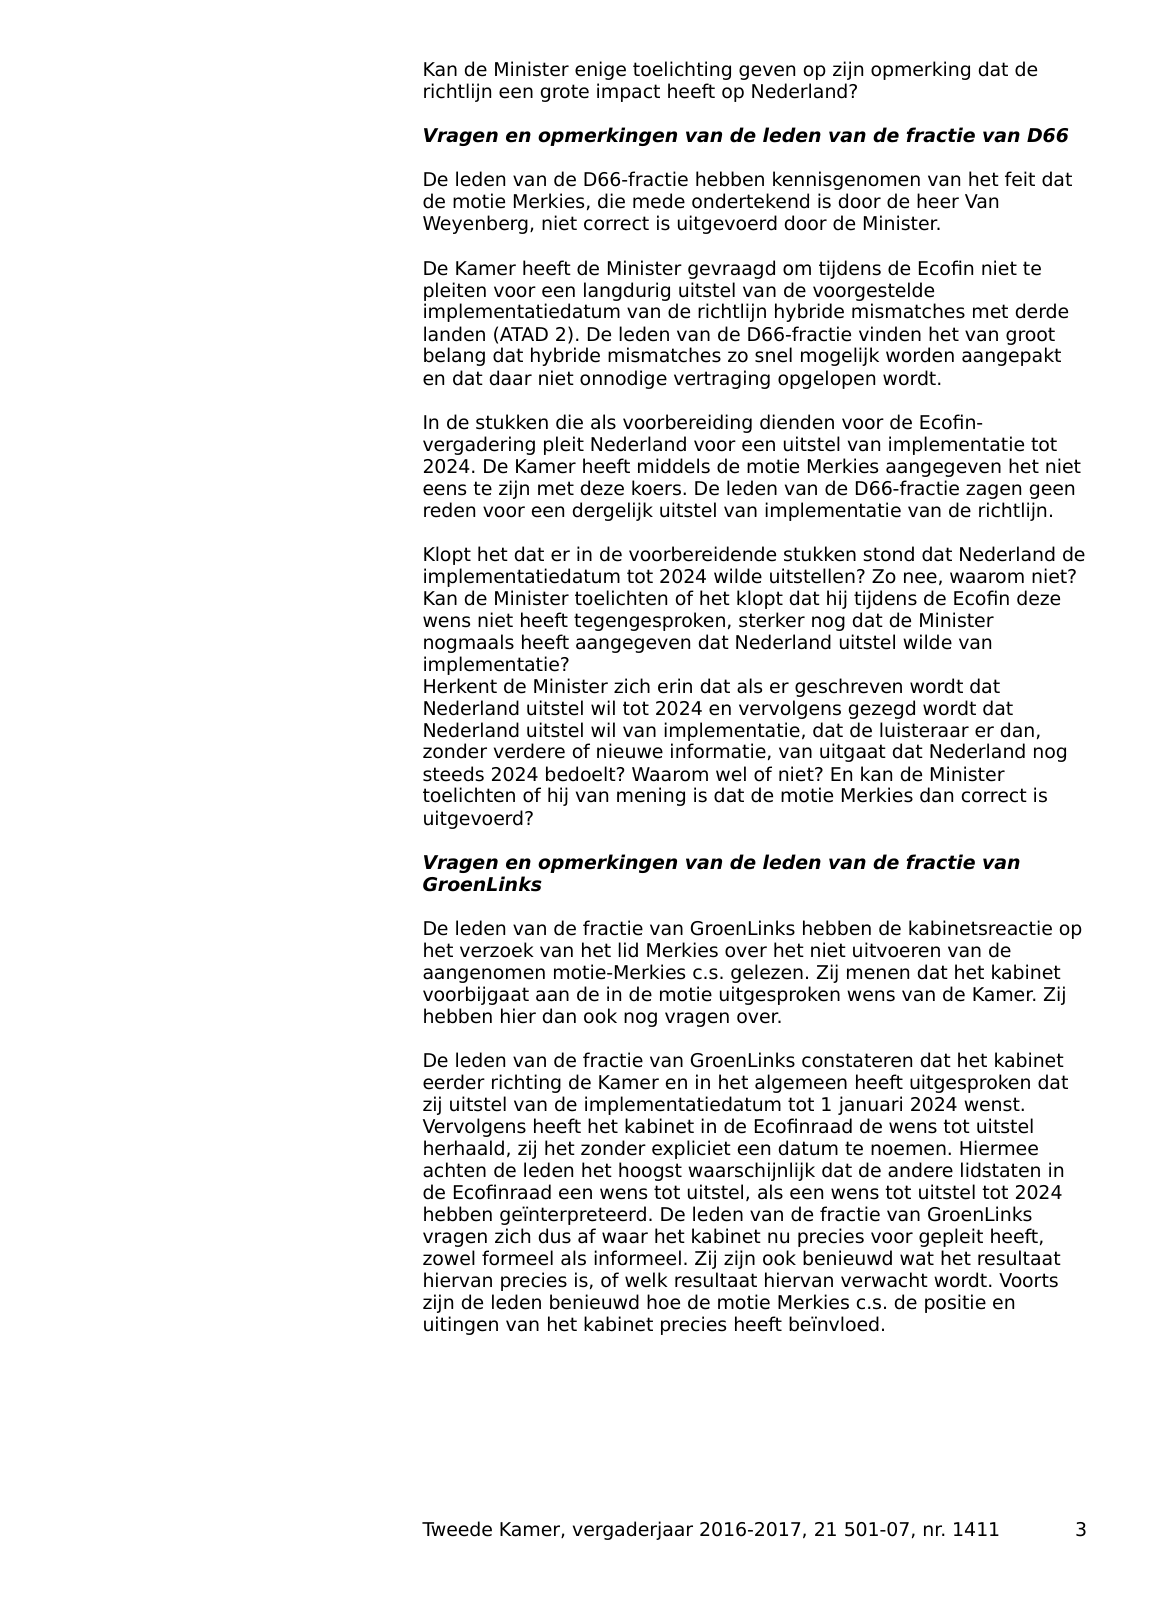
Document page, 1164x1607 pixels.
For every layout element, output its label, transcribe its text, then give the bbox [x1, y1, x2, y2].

text Kan de Minister enige toelichting geven op zijn opmerking dat de richtlijn een grote impact heeft op Nederland? [422, 59, 1087, 103]
text De leden van de fractie van GroenLinks constateren dat het kabinet eerder richting de Kamer en in het algemeen heeft uitgesproken dat zij uitstel van de implementatiedatum tot 1 januari 2024 wenst. Vervolgens heeft het kabinet in de Ecofinraad de wens tot uitstel herhaald, zij het zonder expliciet een datum te noemen. Hiermee achten de leden het hoogst waarschijnlijk dat de andere lidstaten in de Ecofinraad een wens tot uitstel, als een wens tot uitstel tot 2024 hebben geïnterpreteerd. De leden van de fractie van GroenLinks vragen zich dus af waar het kabinet nu precies voor gepleit heeft, zowel formeel als informeel. Zij zijn ook benieuwd wat het resultaat hiervan precies is, of welk resultaat hiervan verwacht wordt. Voorts zijn de leden benieuwd hoe de motie Merkies c.s. de positie en uitingen van het kabinet precies heeft beïnvloed. [422, 1050, 1087, 1336]
text De Kamer heeft de Minister gevraagd om tijdens de Ecofin niet te pleiten voor een langdurig uitstel van de voorgestelde implementatiedatum van de richtlijn hybride mismatches met derde landen (ATAD 2). De leden van de D66-fractie vinden het van groot belang dat hybride mismatches zo snel mogelijk worden aangepakt en dat daar niet onnodige vertraging opgelopen wordt. [422, 257, 1087, 389]
subtitle Vragen en opmerkingen van de leden van de fractie van GroenLinks [422, 852, 1087, 896]
subtitle Vragen en opmerkingen van de leden van de fractie van D66 [422, 125, 1087, 147]
text Klopt het dat er in de voorbereidende stukken stond dat Nederland de implementatiedatum tot 2024 wilde uitstellen? Zo nee, waarom niet? Kan de Minister toelichten of het klopt dat hij tijdens de Ecofin deze wens niet heeft tegengesproken, sterker nog dat de Minister nogmaals heeft aangegeven dat Nederland uitstel wilde van implementatie? [422, 544, 1087, 676]
text Herkent de Minister zich erin dat als er geschreven wordt dat Nederland uitstel wil tot 2024 en vervolgens gezegd wordt dat Nederland uitstel wil van implementatie, dat de luisteraar er dan, zonder verdere of nieuwe informatie, van uitgaat dat Nederland nog steeds 2024 bedoelt? Waarom wel of niet? En kan de Minister toelichten of hij van mening is dat de motie Merkies dan correct is uitgevoerd? [422, 676, 1087, 829]
text De leden van de D66-fractie hebben kennisgenomen van het feit dat de motie Merkies, die mede ondertekend is door de heer Van Weyenberg, niet correct is uitgevoerd door de Minister. [422, 169, 1087, 235]
text De leden van de fractie van GroenLinks hebben de kabinetsreactie op het verzoek van het lid Merkies over het niet uitvoeren van de aangenomen motie-Merkies c.s. gelezen. Zij menen dat het kabinet voorbijgaat aan de in de motie uitgesproken wens van de Kamer. Zij hebben hier dan ook nog vragen over. [422, 918, 1087, 1028]
text In de stukken die als voorbereiding dienden voor de Ecofin-vergadering pleit Nederland voor een uitstel van implementatie tot 2024. De Kamer heeft middels de motie Merkies aangegeven het niet eens te zijn met deze koers. De leden van de D66-fractie zagen geen reden voor een dergelijk uitstel van implementatie van de richtlijn. [422, 412, 1087, 521]
